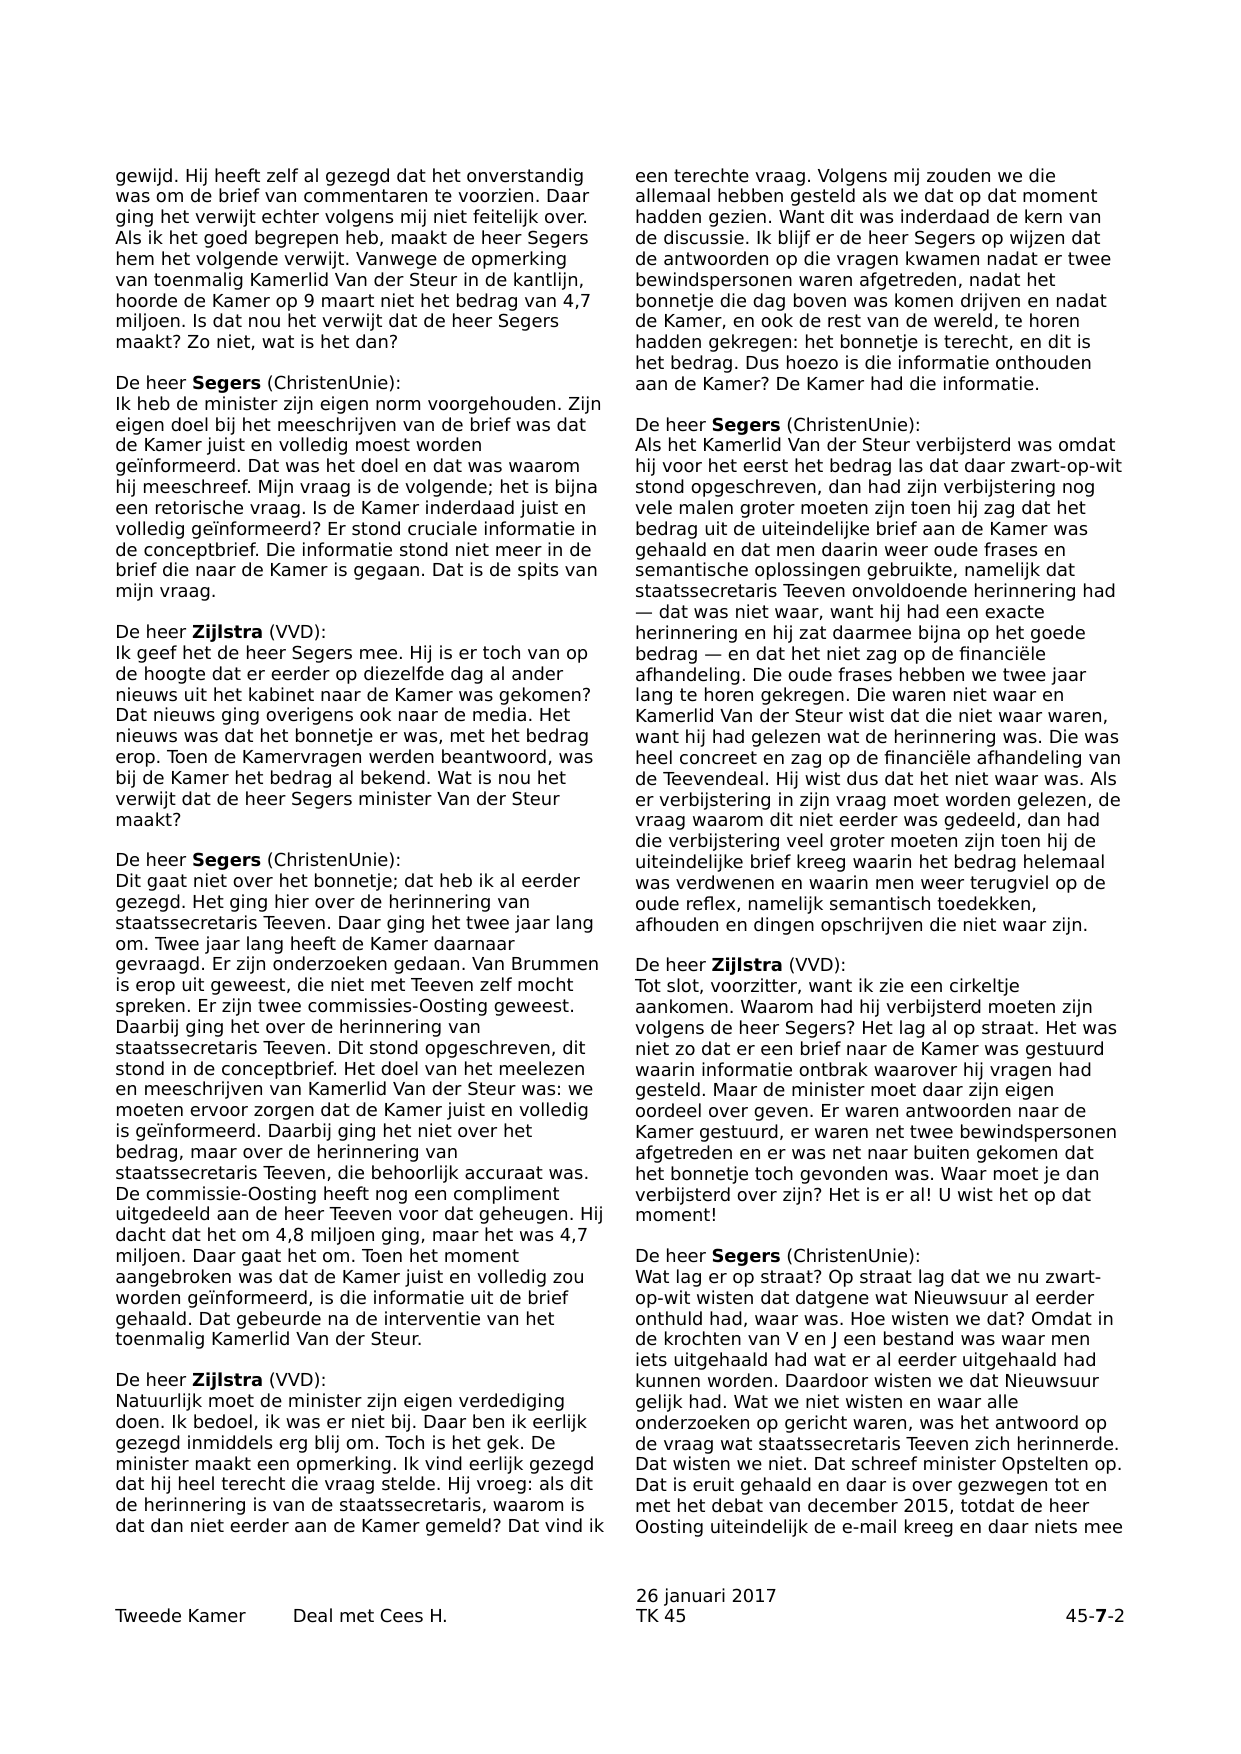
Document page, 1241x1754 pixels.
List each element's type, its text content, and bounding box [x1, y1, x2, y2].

text De heer Segers (ChristenUnie): [115, 850, 605, 871]
text Wat lag er op straat? Op straat lag dat we nu zwart-op-wit wisten dat datgene wat Nieuwsuur al eerder onthuld had, waar was. Hoe wisten we dat? Omdat in de krochten van V en J een bestand was waar men iets uitgehaald had wat er al eerder uitgehaald had kunnen worden. Daardoor wisten we dat Nieuwsuur gelijk had. Wat we niet wisten en waar alle onderzoeken op gericht waren, was het antwoord op de vraag wat staatssecretaris Teeven zich herinnerde. Dat wisten we niet. Dat schreef minister Opstelten op. Dat is eruit gehaald en daar is over gezwegen tot en met het debat van december 2015, totdat de heer Oosting uiteindelijk de e-mail kreeg en daar niets mee [635, 1267, 1125, 1537]
text Tot slot, voorzitter, want ik zie een cirkeltje aankomen. Waarom had hij verbijsterd moeten zijn volgens de heer Segers? Het lag al op straat. Het was niet zo dat er een brief naar de Kamer was gestuurd waarin informatie ontbrak waarover hij vragen had gesteld. Maar de minister moet daar zijn eigen oordeel over geven. Er waren antwoorden naar de Kamer gestuurd, er waren net twee bewindspersonen afgetreden en er was net naar buiten gekomen dat het bonnetje toch gevonden was. Waar moet je dan verbijsterd over zijn? Het is er al! U wist het op dat moment! [635, 976, 1125, 1226]
text Als het Kamerlid Van der Steur verbijsterd was omdat hij voor het eerst het bedrag las dat daar zwart-op-wit stond opgeschreven, dan had zijn verbijstering nog vele malen groter moeten zijn toen hij zag dat het bedrag uit de uiteindelijke brief aan de Kamer was gehaald en dat men daarin weer oude frases en semantische oplossingen gebruikte, namelijk dat staatssecretaris Teeven onvoldoende herinnering had — dat was niet waar, want hij had een exacte herinnering en hij zat daarmee bijna op het goede bedrag — en dat het niet zag op de financiële afhandeling. Die oude frases hebben we twee jaar lang te horen gekregen. Die waren niet waar en Kamerlid Van der Steur wist dat die niet waar waren, want hij had gelezen wat de herinnering was. Die was heel concreet en zag op de financiële afhandeling van de Teevendeal. Hij wist dus dat het niet waar was. Als er verbijstering in zijn vraag moet worden gelezen, de vraag waarom dit niet eerder was gedeeld, dan had die verbijstering veel groter moeten zijn toen hij de uiteindelijke brief kreeg waarin het bedrag helemaal was verdwenen en waarin men weer terugviel op de oude reflex, namelijk semantisch toedekken, afhouden en dingen opschrijven die niet waar zijn. [635, 435, 1125, 935]
text De heer Zijlstra (VVD): [635, 955, 1125, 976]
text Ik heb de minister zijn eigen norm voorgehouden. Zijn eigen doel bij het meeschrijven van de brief was dat de Kamer juist en volledig moest worden geïnformeerd. Dat was het doel en dat was waarom hij meeschreef. Mijn vraag is de volgende; het is bijna een retorische vraag. Is de Kamer inderdaad juist en volledig geïnformeerd? Er stond cruciale informatie in de conceptbrief. Die informatie stond niet meer in de brief die naar de Kamer is gegaan. Dat is de spits van mijn vraag. [115, 393, 605, 602]
text De heer Segers (ChristenUnie): [115, 373, 605, 393]
text Natuurlijk moet de minister zijn eigen verdediging doen. Ik bedoel, ik was er niet bij. Daar ben ik eerlijk gezegd inmiddels erg blij om. Toch is het gek. De minister maakt een opmerking. Ik vind eerlijk gezegd dat hij heel terecht die vraag stelde. Hij vroeg: als dit de herinnering is van de staatssecretaris, waarom is dat dan niet eerder aan de Kamer gemeld? Dat vind ik [115, 1391, 605, 1537]
text De heer Segers (ChristenUnie): [635, 1246, 1125, 1267]
text De heer Zijlstra (VVD): [115, 1370, 605, 1391]
text een terechte vraag. Volgens mij zouden we die allemaal hebben gesteld als we dat op dat moment hadden gezien. Want dit was inderdaad de kern van de discussie. Ik blijf er de heer Segers op wijzen dat de antwoorden op die vragen kwamen nadat er twee bewindspersonen waren afgetreden, nadat het bonnetje die dag boven was komen drijven en nadat de Kamer, en ook de rest van de wereld, te horen hadden gekregen: het bonnetje is terecht, en dit is het bedrag. Dus hoezo is die informatie onthouden aan de Kamer? De Kamer had die informatie. [635, 165, 1125, 394]
text De heer Zijlstra (VVD): [115, 622, 605, 643]
text Ik geef het de heer Segers mee. Hij is er toch van op de hoogte dat er eerder op diezelfde dag al ander nieuws uit het kabinet naar de Kamer was gekomen? Dat nieuws ging overigens ook naar de media. Het nieuws was dat het bonnetje er was, met het bedrag erop. Toen de Kamervragen werden beantwoord, was bij de Kamer het bedrag al bekend. Wat is nou het verwijt dat de heer Segers minister Van der Steur maakt? [115, 643, 605, 830]
text De heer Segers (ChristenUnie): [635, 414, 1125, 435]
text Dit gaat niet over het bonnetje; dat heb ik al eerder gezegd. Het ging hier over de herinnering van staatssecretaris Teeven. Daar ging het twee jaar lang om. Twee jaar lang heeft de Kamer daarnaar gevraagd. Er zijn onderzoeken gedaan. Van Brummen is erop uit geweest, die niet met Teeven zelf mocht spreken. Er zijn twee commissies-Oosting geweest. Daarbij ging het over de herinnering van staatssecretaris Teeven. Dit stond opgeschreven, dit stond in de conceptbrief. Het doel van het meelezen en meeschrijven van Kamerlid Van der Steur was: we moeten ervoor zorgen dat de Kamer juist en volledig is geïnformeerd. Daarbij ging het niet over het bedrag, maar over de herinnering van staatssecretaris Teeven, die behoorlijk accuraat was. De commissie-Oosting heeft nog een compliment uitgedeeld aan de heer Teeven voor dat geheugen. Hij dacht dat het om 4,8 miljoen ging, maar het was 4,7 miljoen. Daar gaat het om. Toen het moment aangebroken was dat de Kamer juist en volledig zou worden geïnformeerd, is die informatie uit de brief gehaald. Dat gebeurde na de interventie van het toenmalig Kamerlid Van der Steur. [115, 871, 605, 1350]
text gewijd. Hij heeft zelf al gezegd dat het onverstandig was om de brief van commentaren te voorzien. Daar ging het verwijt echter volgens mij niet feitelijk over. Als ik het goed begrepen heb, maakt de heer Segers hem het volgende verwijt. Vanwege de opmerking van toenmalig Kamerlid Van der Steur in de kantlijn, hoorde de Kamer op 9 maart niet het bedrag van 4,7 miljoen. Is dat nou het verwijt dat de heer Segers maakt? Zo niet, wat is het dan? [115, 165, 605, 353]
